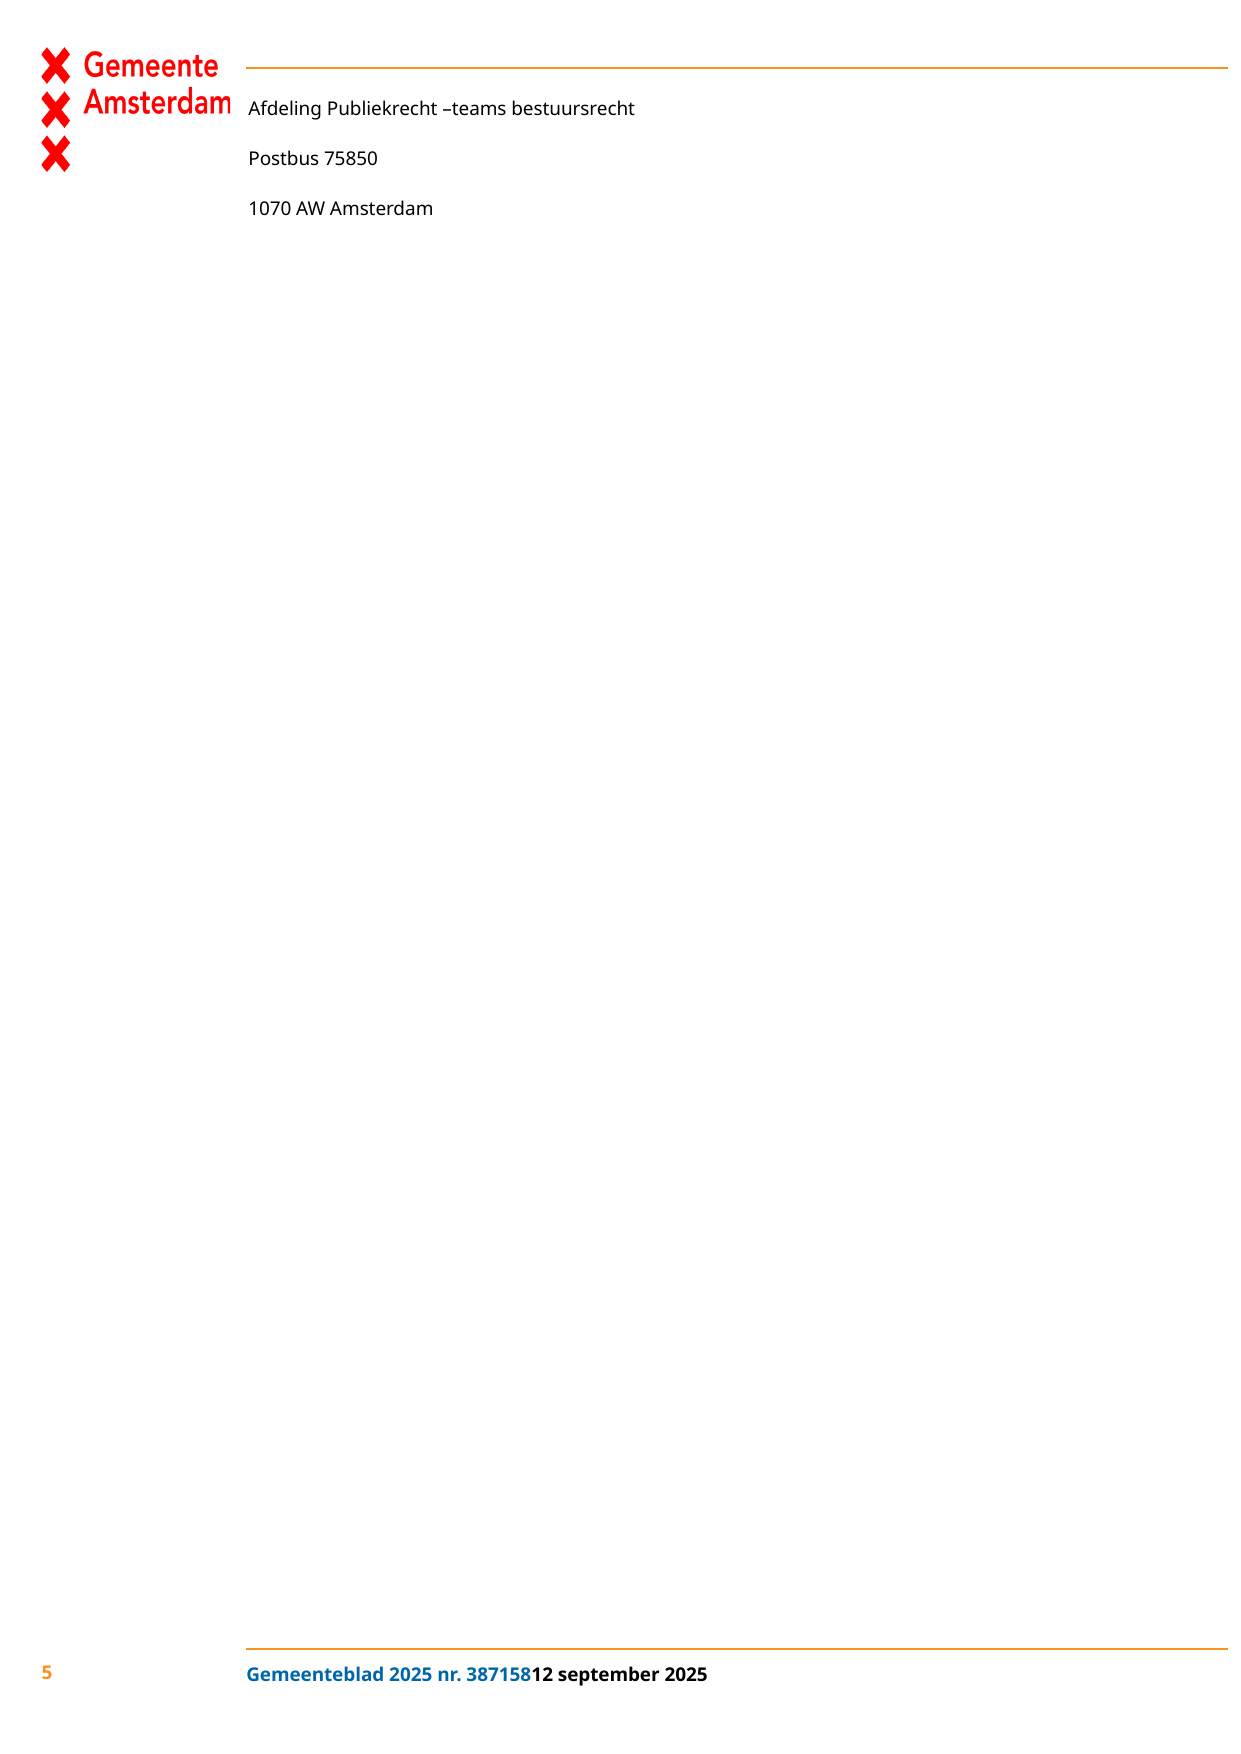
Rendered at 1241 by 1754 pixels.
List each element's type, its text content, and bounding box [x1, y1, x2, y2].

text Afdeling Publiekrecht –teams bestuursrecht [248, 95, 1152, 121]
text Postbus 75850 [248, 145, 1152, 171]
picture [41, 47, 231, 172]
text 1070 AW Amsterdam [248, 196, 1152, 221]
